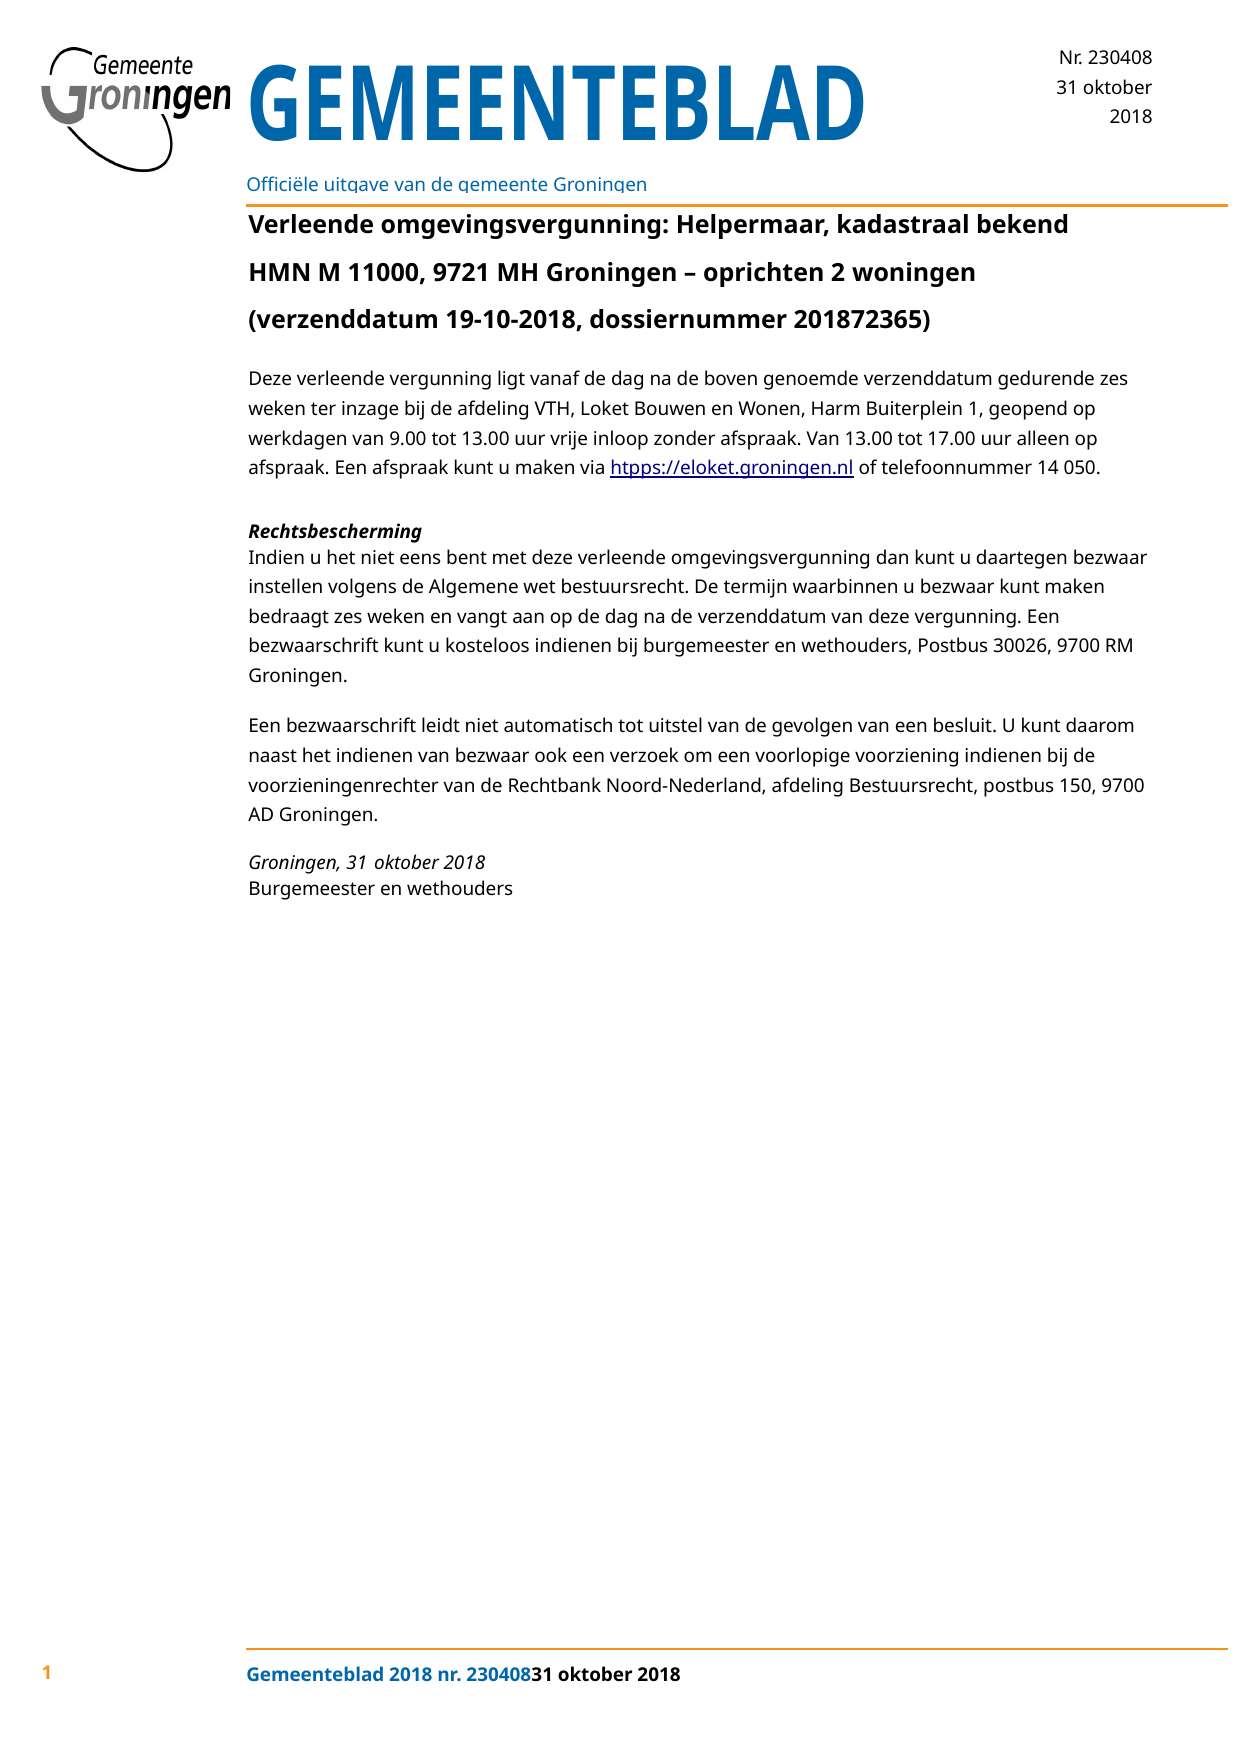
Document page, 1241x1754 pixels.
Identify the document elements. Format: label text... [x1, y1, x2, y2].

picture [41, 47, 231, 172]
text Deze verleende vergunning ligt vanaf de dag na de boven genoemde verzenddatum gedurende zes weken ter inzage bij de afdeling VTH, Loket Bouwen en Wonen, Harm Buiterplein 1, geopend op werkdagen van 9.00 tot 13.00 uur vrije inloop zonder afspraak. Van 13.00 tot 17.00 uur alleen op afspraak. Een afspraak kunt u maken via htpps://eloket.groningen.nl of telefoonnummer 14 050. [248, 366, 1152, 480]
text Verleende omgevingsvergunning: Helpermaar, kadastraal bekend HMN M 11000, 9721 MH Groningen – oprichten 2 woningen (verzenddatum 19-10-2018, dossiernummer 201872365) [248, 207, 1152, 336]
text Een bezwaarschrift leidt niet automatisch tot uitstel van de gevolgen van een besluit. U kunt daarom naast het indienen van bezwaar ook een verzoek om een voorlopige voorziening indienen bij de voorzieningenrechter van de Rechtbank Noord-Nederland, afdeling Bestuursrecht, postbus 150, 9700 AD Groningen. [248, 713, 1152, 827]
text Burgemeester en wethouders [248, 875, 1152, 901]
text Groningen, 31 oktober 2018 [248, 849, 1152, 875]
text Rechtsbescherming [248, 518, 1152, 544]
text Indien u het niet eens bent met deze verleende omgevingsvergunning dan kunt u daartegen bezwaar instellen volgens de Algemene wet bestuursrecht. De termijn waarbinnen u bezwaar kunt maken bedraagt zes weken en vangt aan op de dag na de verzenddatum van deze vergunning. Een bezwaarschrift kunt u kosteloos indienen bij burgemeester en wethouders, Postbus 30026, 9700 RM Groningen. [248, 544, 1152, 688]
